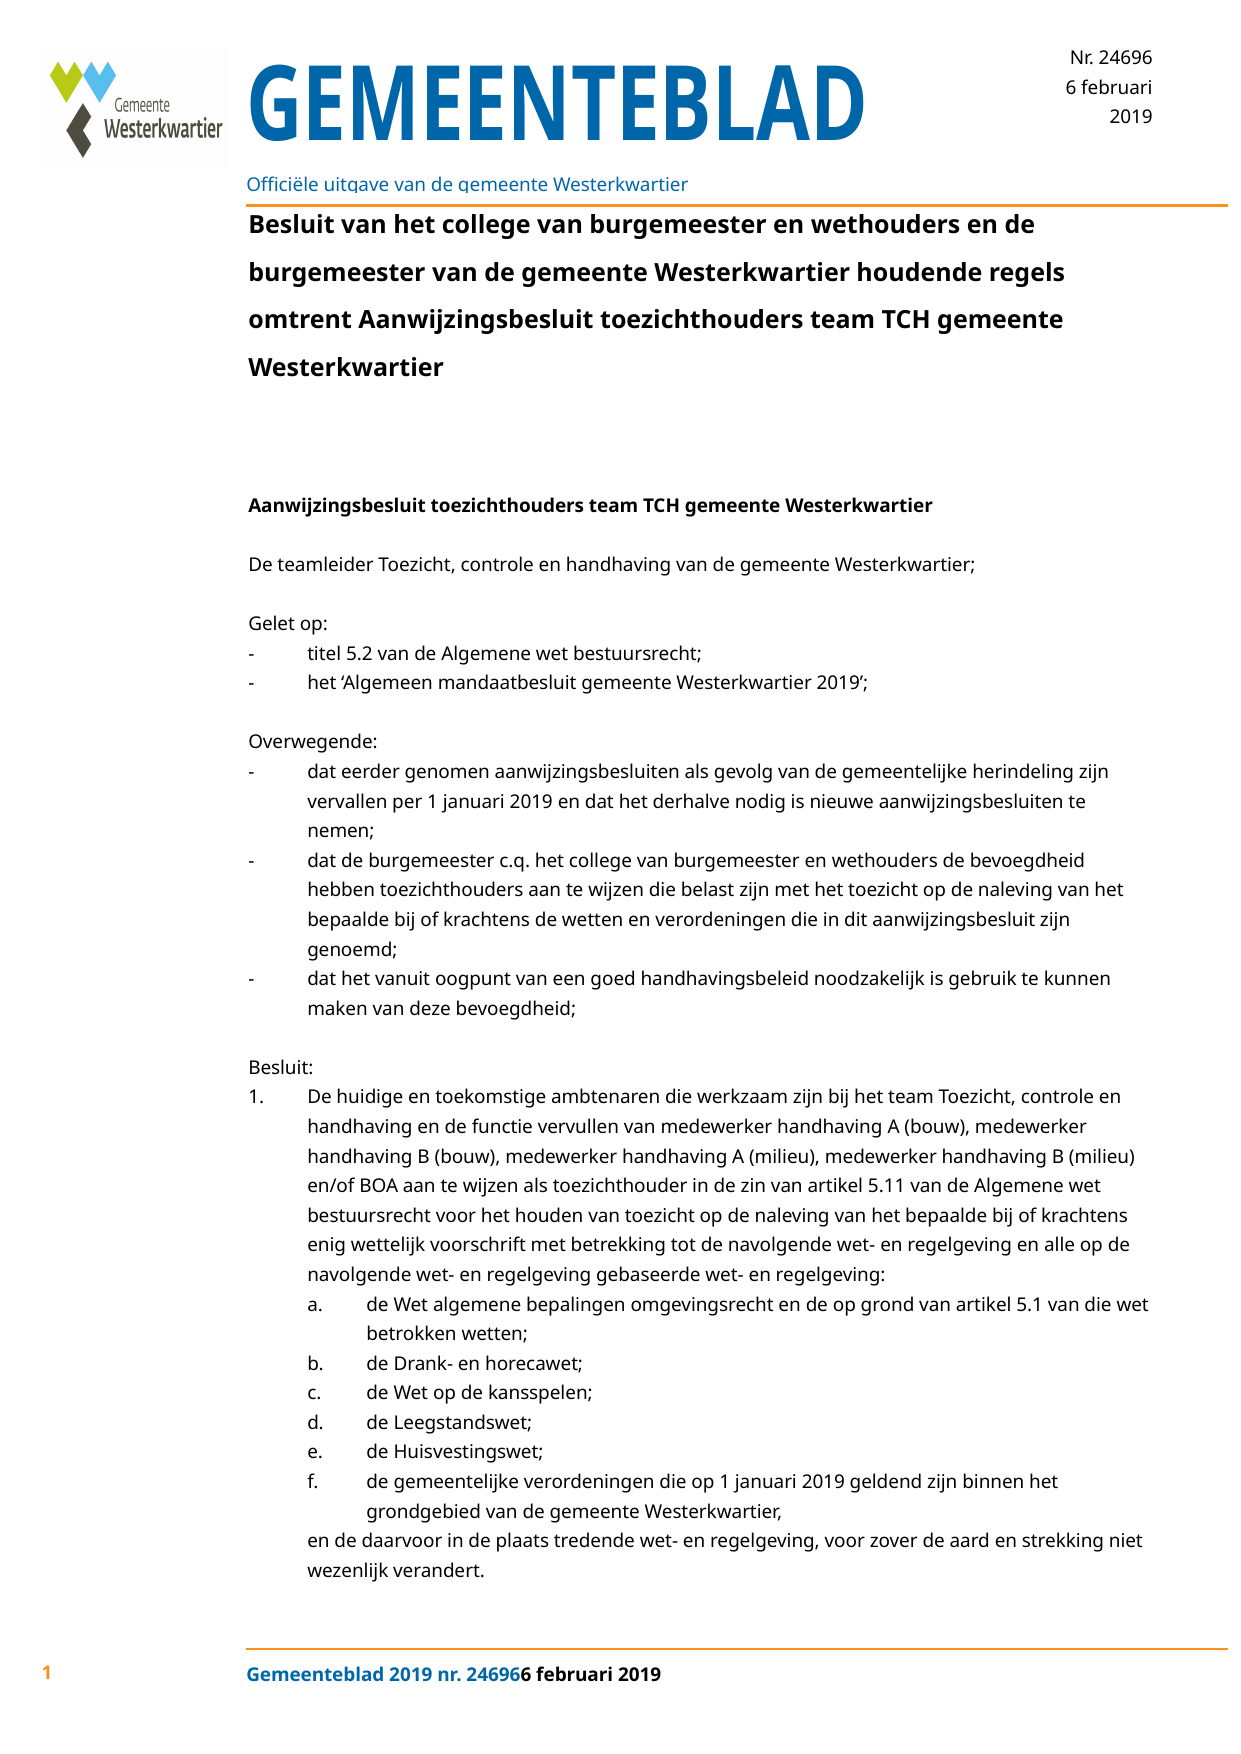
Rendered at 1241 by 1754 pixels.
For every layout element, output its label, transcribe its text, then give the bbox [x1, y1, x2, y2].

list het ‘Algemeen mandaatbesluit gemeente Westerkwartier 2019’; [248, 669, 1152, 695]
list de Wet algemene bepalingen omgevingsrecht en de op grond van artikel 5.1 van die wet betrokken wetten; [307, 1291, 1152, 1346]
text Besluit: [248, 1054, 1152, 1080]
list dat eerder genomen aanwijzingsbesluiten als gevolg van de gemeentelijke herindeling zijn vervallen per 1 januari 2019 en dat het derhalve nodig is nieuwe aanwijzingsbesluiten te nemen; [248, 758, 1152, 843]
list de Huisvestingswet; [307, 1439, 1152, 1464]
list de Drank- en horecawet; [307, 1350, 1152, 1376]
list dat het vanuit oogpunt van een goed handhavingsbeleid noodzakelijk is gebruik te kunnen maken van deze bevoegdheid; [248, 965, 1152, 1021]
text De teamleider Toezicht, controle en handhaving van de gemeente Westerkwartier; [248, 551, 1152, 577]
list titel 5.2 van de Algemene wet bestuursrecht; [248, 640, 1152, 666]
list de Leegstandswet; [307, 1409, 1152, 1435]
picture [41, 47, 231, 172]
list en de daarvoor in de plaats tredende wet- en regelgeving, voor zover de aard en strekking niet wezenlijk verandert. [248, 1527, 1152, 1583]
text Overwegende: [248, 729, 1152, 754]
text Gelet op: [248, 610, 1152, 636]
text Besluit van het college van burgemeester en wethouders en de burgemeester van de gemeente Westerkwartier houdende regels omtrent Aanwijzingsbesluit toezichthouders team TCH gemeente Westerkwartier [248, 207, 1152, 384]
text Aanwijzingsbesluit toezichthouders team TCH gemeente Westerkwartier [248, 492, 1152, 518]
list de Wet op de kansspelen; [307, 1379, 1152, 1405]
list dat de burgemeester c.q. het college van burgemeester en wethouders de bevoegdheid hebben toezichthouders aan te wijzen die belast zijn met het toezicht op de naleving van het bepaalde bij of krachtens de wetten en verordeningen die in dit aanwijzingsbesluit zijn genoemd; [248, 847, 1152, 961]
list de gemeentelijke verordeningen die op 1 januari 2019 geldend zijn binnen het grondgebied van de gemeente Westerkwartier, [307, 1468, 1152, 1523]
list De huidige en toekomstige ambtenaren die werkzaam zijn bij het team Toezicht, controle en handhaving en de functie vervullen van medewerker handhaving A (bouw), medewerker handhaving B (bouw), medewerker handhaving A (milieu), medewerker handhaving B (milieu) en/of BOA aan te wijzen als toezichthouder in de zin van artikel 5.11 van de Algemene wet bestuursrecht voor het houden van toezicht op de naleving van het bepaalde bij of krachtens enig wettelijk voorschrift met betrekking tot de navolgende wet- en regelgeving en alle op de navolgende wet- en regelgeving gebaseerde wet- en regelgeving: [248, 1084, 1152, 1287]
